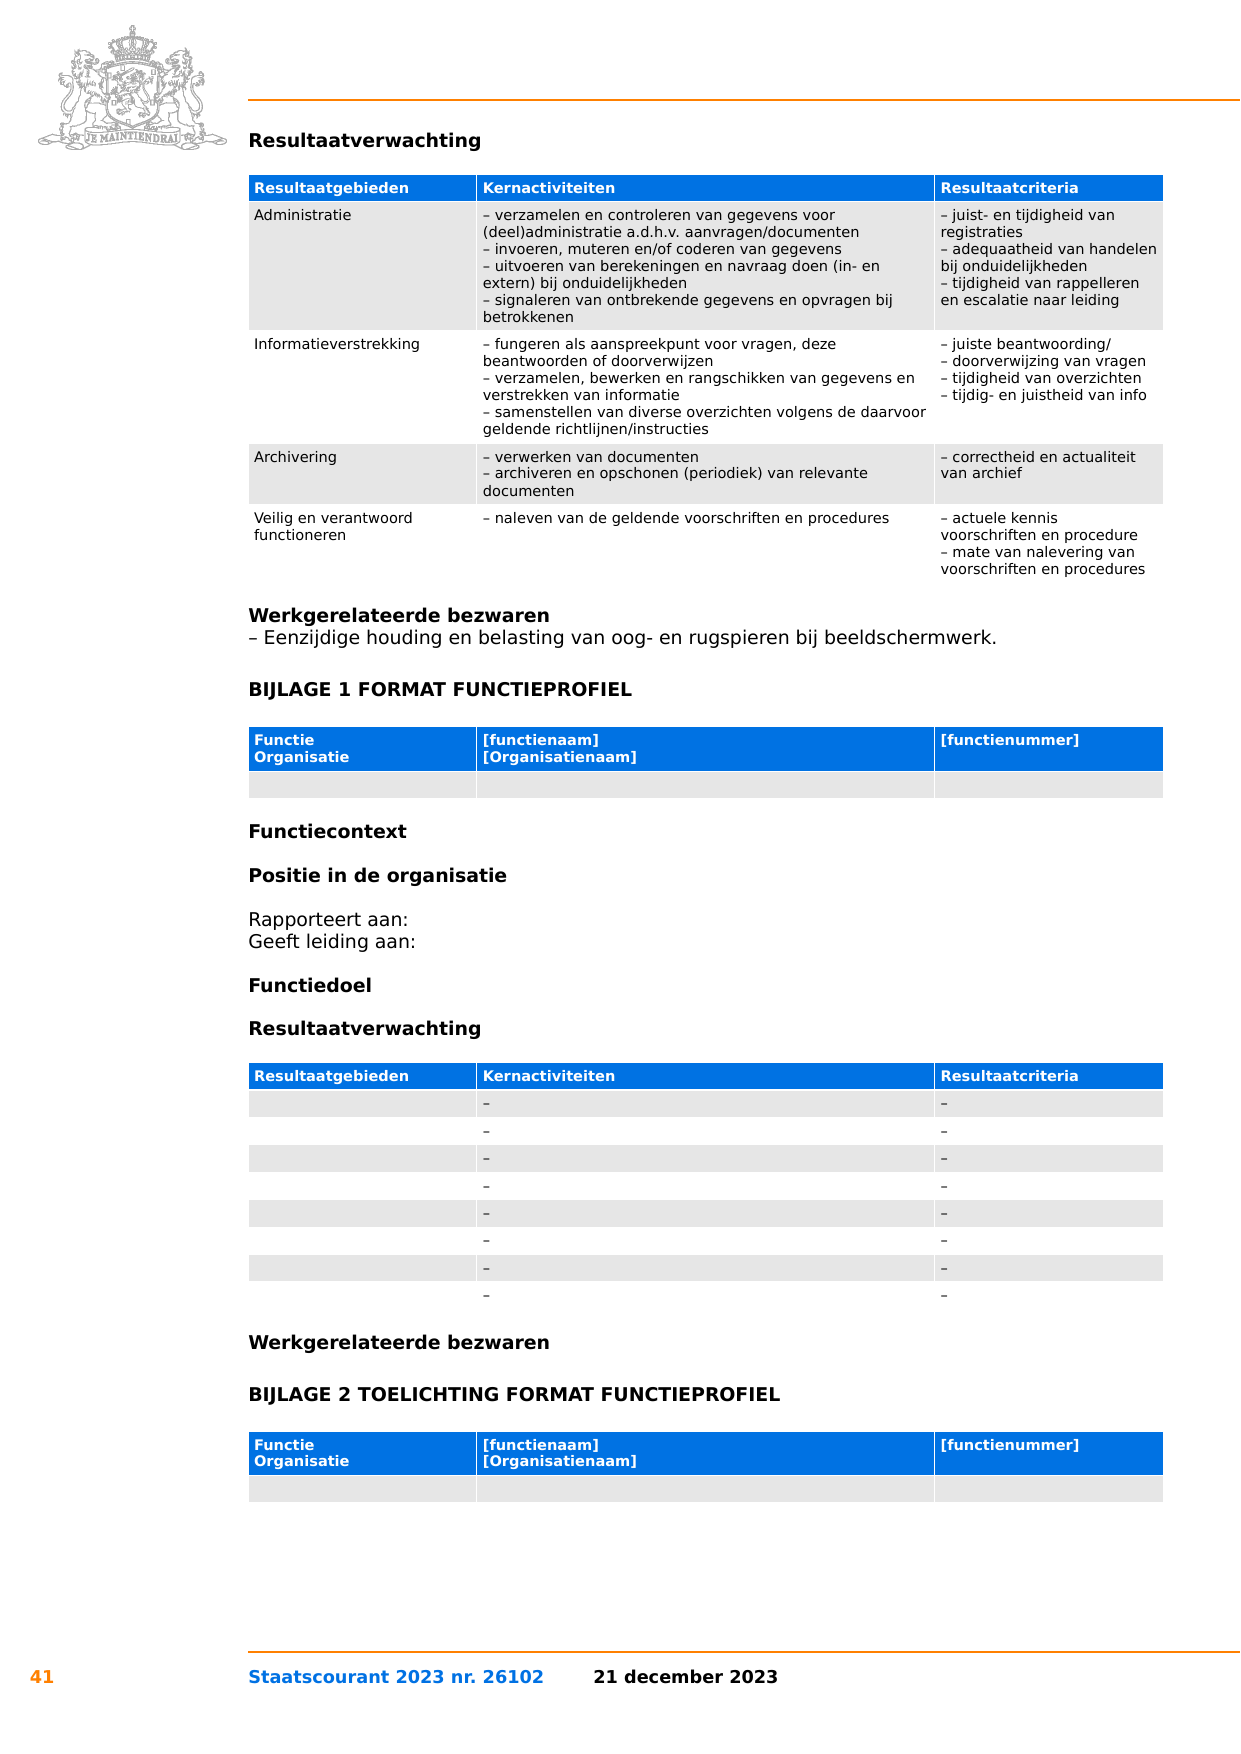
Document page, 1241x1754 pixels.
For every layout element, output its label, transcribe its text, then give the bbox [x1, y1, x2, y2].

subtitle Functiedoel [248, 974, 1163, 996]
text Geeft leiding aan: [248, 931, 1163, 953]
table_cell – [935, 1283, 1163, 1309]
table_cell – [935, 1200, 1163, 1227]
table_cell [249, 1228, 476, 1254]
table_header [functienaam] [Organisatienaam] [477, 1432, 934, 1475]
table_cell – juiste beantwoording/ – doorverwijzing van vragen – tijdigheid van overzichten – tijdig- en juistheid van info [935, 331, 1163, 443]
table_cell – verwerken van documenten – archiveren en opschonen (periodiek) van relevante documenten [477, 444, 934, 504]
table_cell – juist- en tijdigheid van registraties – adequaatheid van handelen bij onduidelijkheden – tijdigheid van rappelleren en escalatie naar leiding [935, 202, 1163, 330]
text Rapporteert aan: [248, 909, 1163, 931]
table_cell – [935, 1118, 1163, 1144]
table_header Resultaatgebieden [249, 1063, 476, 1089]
subtitle Resultaatverwachting [248, 130, 1163, 152]
subtitle Functiecontext [248, 821, 1163, 843]
table_cell – [477, 1118, 934, 1144]
picture [38, 25, 227, 150]
table_cell – [477, 1228, 934, 1254]
table_cell – [935, 1145, 1163, 1172]
subtitle Positie in de organisatie [248, 865, 1163, 887]
table_cell – [935, 1091, 1163, 1117]
table_header Kernactiviteiten [477, 175, 934, 201]
table_header [functienummer] [935, 1432, 1163, 1475]
table_cell [249, 1173, 476, 1199]
table_header Resultaatcriteria [935, 1063, 1163, 1089]
table_cell – actuele kennis voorschriften en procedure – mate van nalevering van voorschriften en procedures [935, 505, 1163, 582]
table_cell [249, 1091, 476, 1117]
table_header Resultaatcriteria [935, 175, 1163, 201]
table_cell [249, 1283, 476, 1309]
table_cell – [477, 1255, 934, 1281]
table_cell Veilig en verantwoord functioneren [249, 505, 476, 582]
table_cell [249, 1118, 476, 1144]
table_cell Informatieverstrekking [249, 331, 476, 443]
subtitle BIJLAGE 2 TOELICHTING FORMAT FUNCTIEPROFIEL [248, 1384, 1163, 1406]
table_cell Administratie [249, 202, 476, 330]
table_cell – [477, 1283, 934, 1309]
table_cell – [477, 1145, 934, 1172]
table_cell – [477, 1091, 934, 1117]
table_cell – [477, 1173, 934, 1199]
table_cell [249, 1200, 476, 1227]
subtitle BIJLAGE 1 FORMAT FUNCTIEPROFIEL [248, 679, 1163, 701]
table_header Resultaatgebieden [249, 175, 476, 201]
table_cell [935, 1476, 1163, 1502]
table_header Functie Organisatie [249, 727, 476, 771]
table_cell [249, 1145, 476, 1172]
table_cell [477, 1476, 934, 1502]
table_cell [249, 1255, 476, 1281]
table_cell – [935, 1173, 1163, 1199]
table_cell – correctheid en actualiteit van archief [935, 444, 1163, 504]
table_header [functienummer] [935, 727, 1163, 771]
table_header [functienaam] [Organisatienaam] [477, 727, 934, 771]
table_cell – naleven van de geldende voorschriften en procedures [477, 505, 934, 582]
table_cell [249, 1476, 476, 1502]
table_header Functie Organisatie [249, 1432, 476, 1475]
table_cell – [935, 1228, 1163, 1254]
table_cell – verzamelen en controleren van gegevens voor (deel)administratie a.d.h.v. aanvragen/documenten – invoeren, muteren en/of coderen van gegevens – uitvoeren van berekeningen en navraag doen (in- en extern) bij onduidelijkheden – signaleren van ontbrekende gegevens en opvragen bij betrokkenen [477, 202, 934, 330]
table_cell – [935, 1255, 1163, 1281]
table_header Kernactiviteiten [477, 1063, 934, 1089]
subtitle Resultaatverwachting [248, 1018, 1163, 1040]
table_cell – fungeren als aanspreekpunt voor vragen, deze beantwoorden of doorverwijzen – verzamelen, bewerken en rangschikken van gegevens en verstrekken van informatie – samenstellen van diverse overzichten volgens de daarvoor geldende richtlijnen/instructies [477, 331, 934, 443]
subtitle Werkgerelateerde bezwaren [248, 605, 1163, 627]
table_cell [477, 772, 934, 798]
table_cell [249, 772, 476, 798]
text – Eenzijdige houding en belasting van oog- en rugspieren bij beeldschermwerk. [248, 627, 1163, 649]
table_cell – [477, 1200, 934, 1227]
subtitle Werkgerelateerde bezwaren [248, 1332, 1163, 1354]
table_cell [935, 772, 1163, 798]
table_cell Archivering [249, 444, 476, 504]
